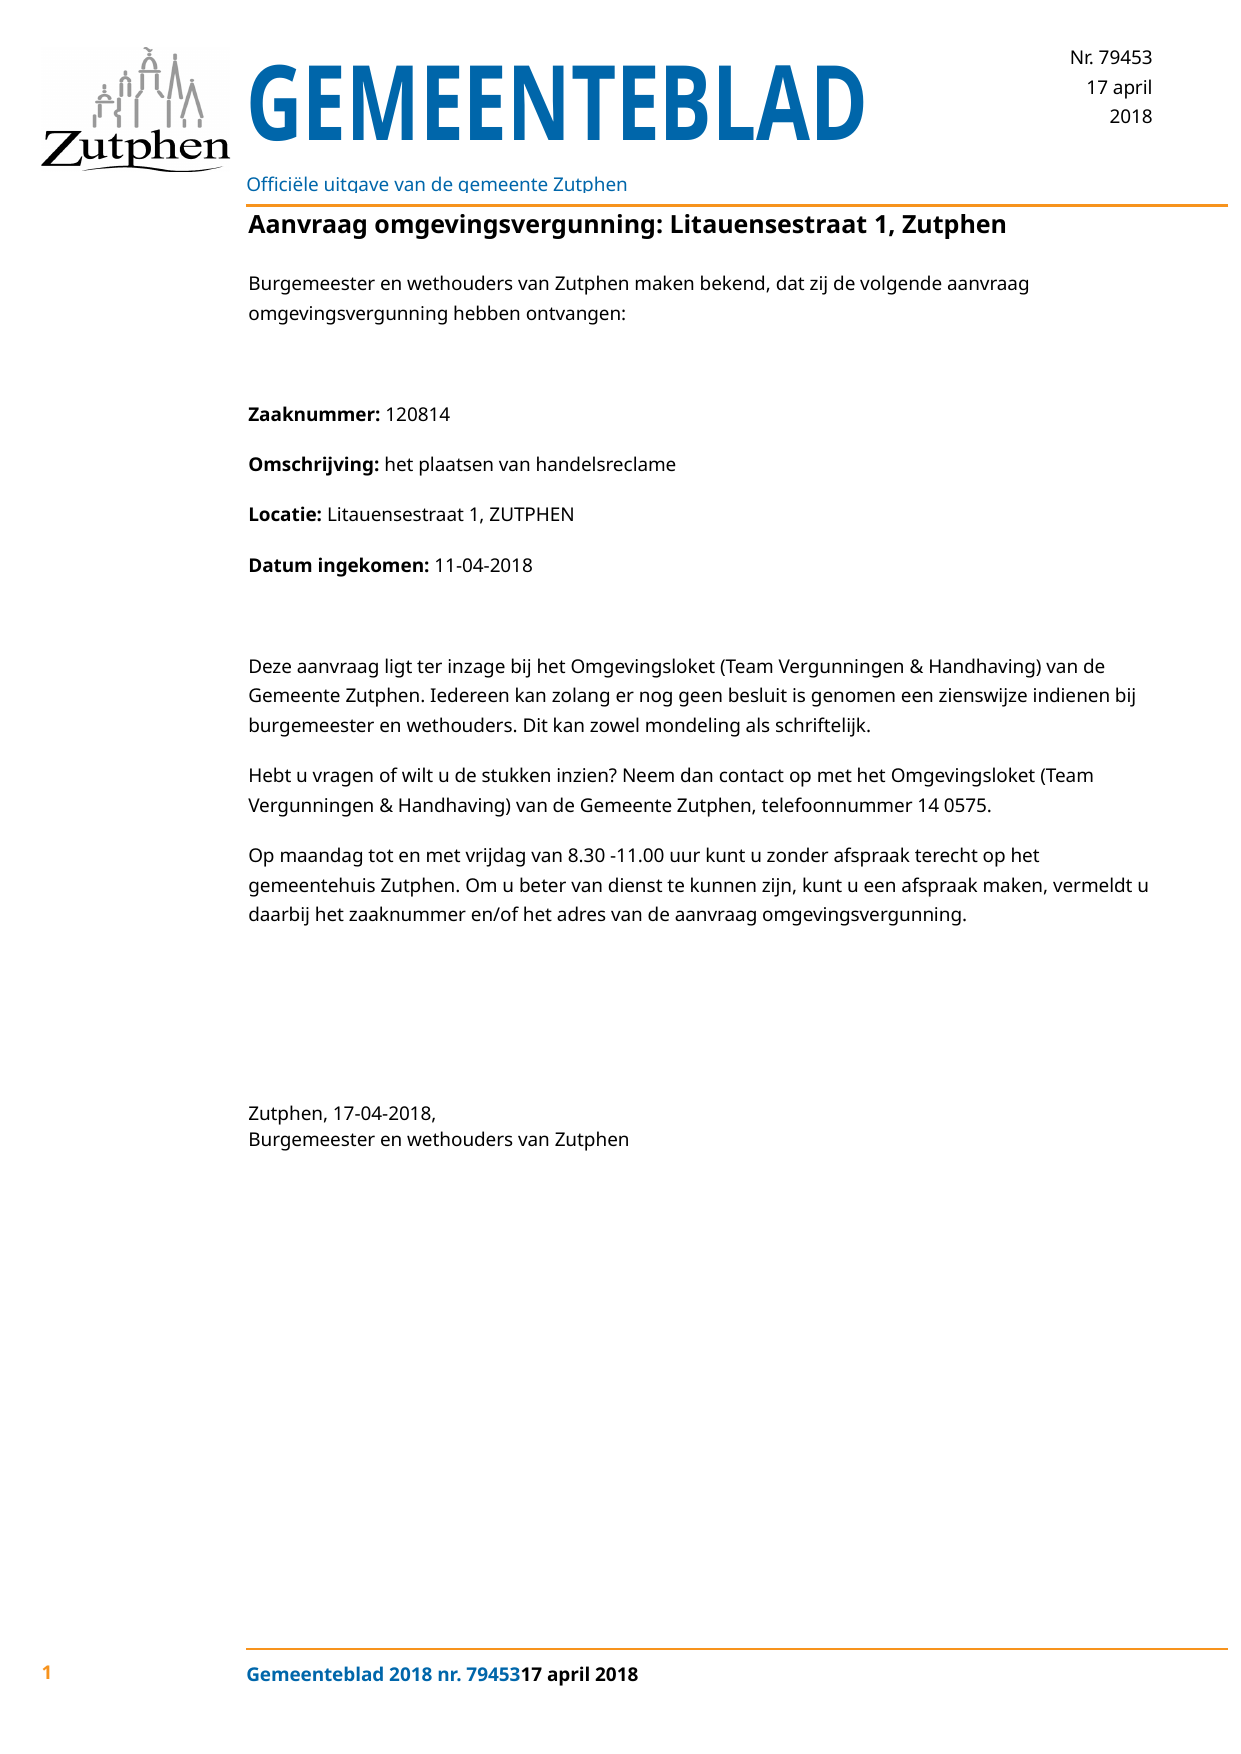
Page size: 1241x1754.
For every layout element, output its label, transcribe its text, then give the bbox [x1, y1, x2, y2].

text Hebt u vragen of wilt u de stukken inzien? Neem dan contact op met het Omgevingsloket (Team Vergunningen & Handhaving) van de Gemeente Zutphen, telefoonnummer 14 0575. [248, 762, 1152, 818]
text Op maandag tot en met vrijdag van 8.30 -11.00 uur kunt u zonder afspraak terecht op het gemeentehuis Zutphen. Om u beter van dienst te kunnen zijn, kunt u een afspraak maken, vermeldt u daarbij het zaaknummer en/of het adres van de aanvraag omgevingsvergunning. [248, 842, 1152, 927]
text Deze aanvraag ligt ter inzage bij het Omgevingsloket (Team Vergunningen & Handhaving) van de Gemeente Zutphen. Iedereen kan zolang er nog geen besluit is genomen een zienswijze indienen bij burgemeester en wethouders. Dit kan zowel mondeling als schriftelijk. [248, 653, 1152, 738]
text Datum ingekomen: 11-04-2018 [248, 552, 1152, 578]
text Locatie: Litauensestraat 1, ZUTPHEN [248, 502, 1152, 527]
text Burgemeester en wethouders van Zutphen [248, 1126, 1152, 1152]
text Burgemeester en wethouders van Zutphen maken bekend, dat zij de volgende aanvraag omgevingsvergunning hebben ontvangen: [248, 270, 1152, 326]
picture [41, 47, 231, 172]
text Zaaknummer: 120814 [248, 401, 1152, 426]
text Aanvraag omgevingsvergunning: Litauensestraat 1, Zutphen [248, 207, 1152, 241]
text Zutphen, 17-04-2018, [248, 1101, 1152, 1126]
text Omschrijving: het plaatsen van handelsreclame [248, 451, 1152, 477]
